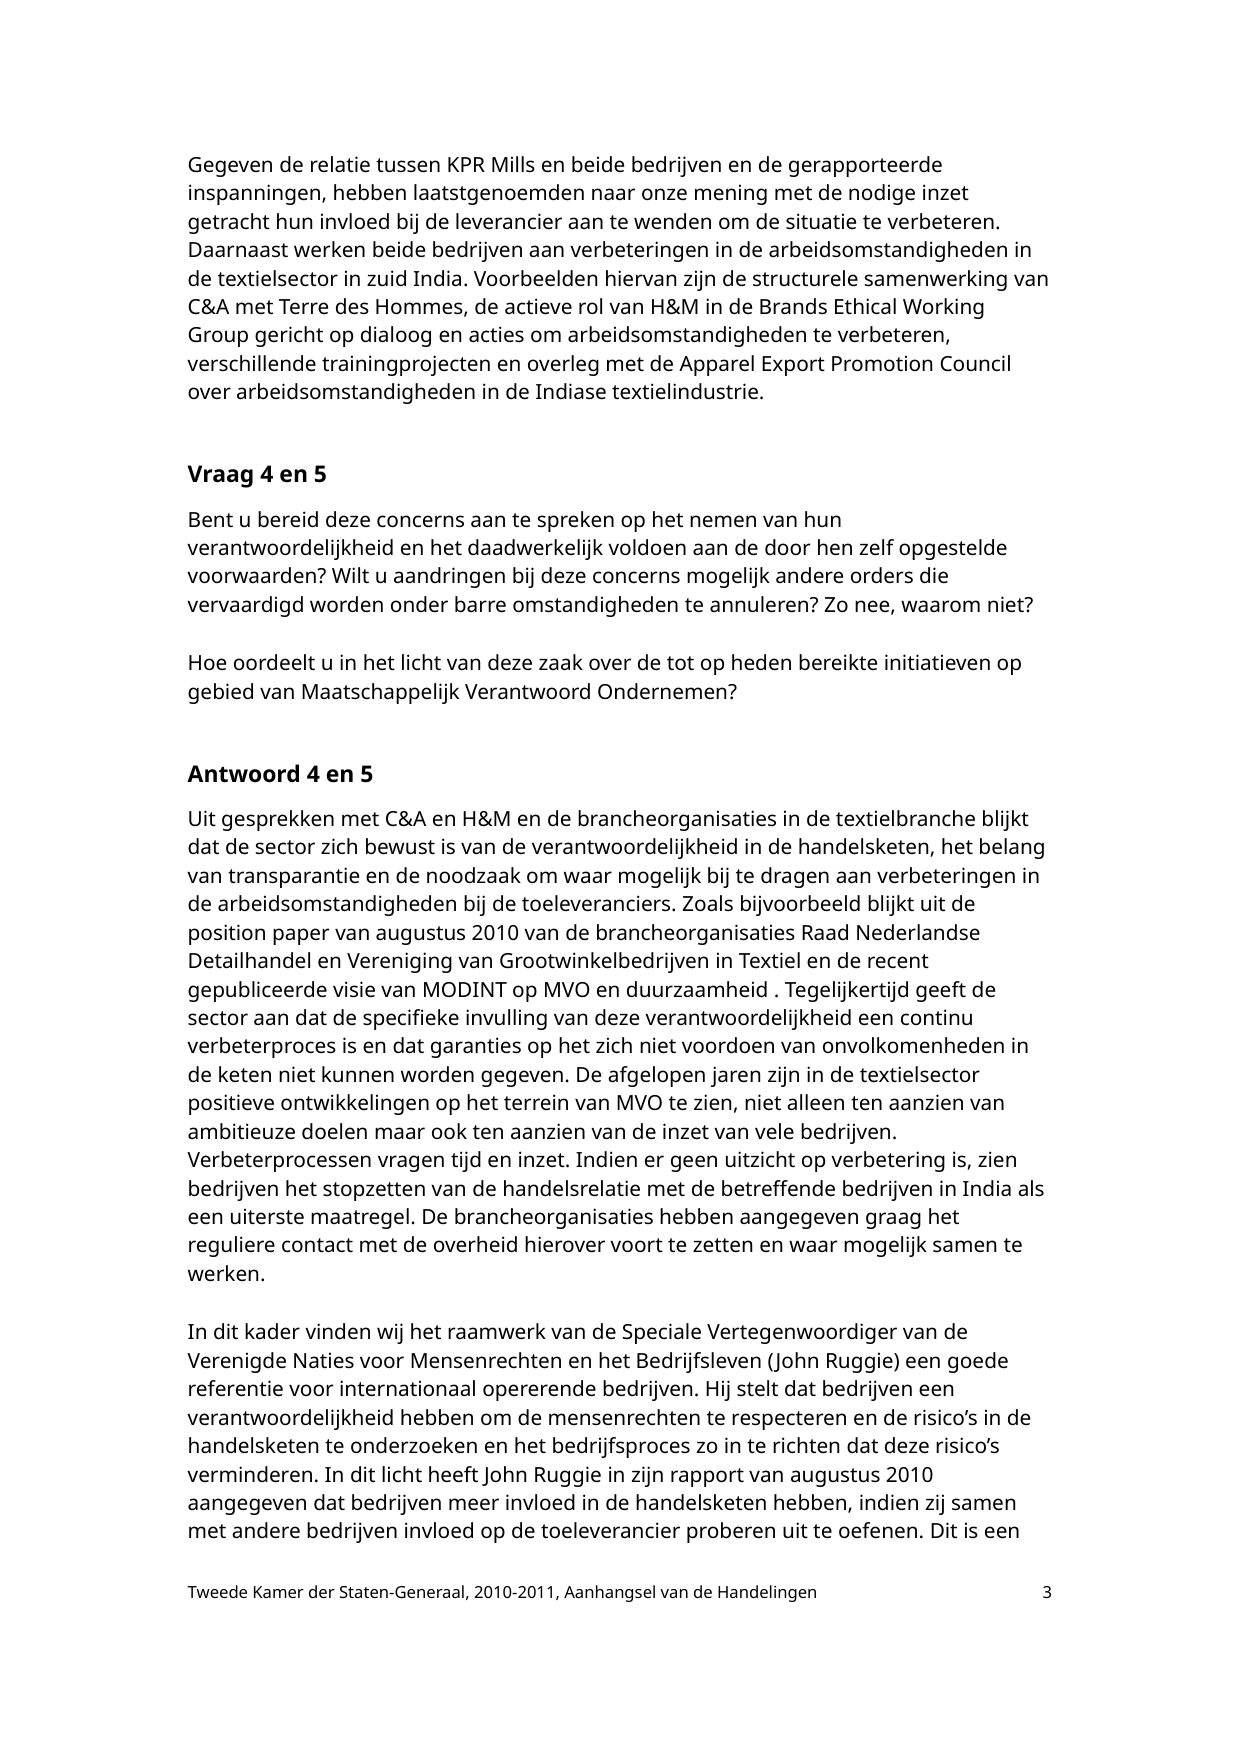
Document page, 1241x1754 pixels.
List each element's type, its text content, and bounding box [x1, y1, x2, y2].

text In dit kader vinden wij het raamwerk van de Speciale Vertegenwoordiger van de Verenigde Naties voor Mensenrechten en het Bedrijfsleven (John Ruggie) een goede referentie voor internationaal opererende bedrijven. Hij stelt dat bedrijven een verantwoordelijkheid hebben om de mensenrechten te respecteren en de risico’s in de handelsketen te onderzoeken en het bedrijfsproces zo in te richten dat deze risico’s verminderen. In dit licht heeft John Ruggie in zijn rapport van augustus 2010 aangegeven dat bedrijven meer invloed in de handelsketen hebben, indien zij samen met andere bedrijven invloed op de toeleverancier proberen uit te oefenen. Dit is een [187, 1317, 1053, 1545]
text Gegeven de relatie tussen KPR Mills en beide bedrijven en de gerapporteerde inspanningen, hebben laatstgenoemden naar onze mening met de nodige inzet getracht hun invloed bij de leverancier aan te wenden om de situatie te verbeteren. Daarnaast werken beide bedrijven aan verbeteringen in de arbeidsomstandigheden in de textielsector in zuid India. Voorbeelden hiervan zijn de structurele samenwerking van C&A met Terre des Hommes, de actieve rol van H&M in de Brands Ethical Working Group gericht op dialoog en acties om arbeidsomstandigheden te verbeteren, verschillende trainingprojecten en overleg met de Apparel Export Promotion Council over arbeidsomstandigheden in de Indiase textielindustrie. [187, 150, 1053, 406]
text Uit gesprekken met C&A en H&M en de brancheorganisaties in de textielbranche blijkt dat de sector zich bewust is van de verantwoordelijkheid in de handelsketen, het belang van transparantie en de noodzaak om waar mogelijk bij te dragen aan verbeteringen in de arbeidsomstandigheden bij de toeleveranciers. Zoals bijvoorbeeld blijkt uit de position paper van augustus 2010 van de brancheorganisaties Raad Nederlandse Detailhandel en Vereniging van Grootwinkelbedrijven in Textiel en de recent gepubliceerde visie van MODINT op MVO en duurzaamheid . Tegelijkertijd geeft de sector aan dat de specifieke invulling van deze verantwoordelijkheid een continu verbeterproces is en dat garanties op het zich niet voordoen van onvolkomenheden in de keten niet kunnen worden gegeven. De afgelopen jaren zijn in de textielsector positieve ontwikkelingen op het terrein van MVO te zien, niet alleen ten aanzien van ambitieuze doelen maar ook ten aanzien van de inzet van vele bedrijven. Verbeterprocessen vragen tijd en inzet. Indien er geen uitzicht op verbetering is, zien bedrijven het stopzetten van de handelsrelatie met de betreffende bedrijven in India als een uiterste maatregel. De brancheorganisaties hebben aangegeven graag het reguliere contact met de overheid hierover voort te zetten en waar mogelijk samen te werken. [187, 804, 1053, 1287]
subtitle Vraag 4 en 5 [187, 458, 1053, 490]
text Hoe oordeelt u in het licht van deze zaak over de tot op heden bereikte initiatieven op gebied van Maatschappelijk Verantwoord Ondernemen? [187, 648, 1053, 705]
subtitle Antwoord 4 en 5 [187, 758, 1053, 789]
text Bent u bereid deze concerns aan te spreken op het nemen van hun verantwoordelijkheid en het daadwerkelijk voldoen aan de door hen zelf opgestelde voorwaarden? Wilt u aandringen bij deze concerns mogelijk andere orders die vervaardigd worden onder barre omstandigheden te annuleren? Zo nee, waarom niet? [187, 505, 1053, 618]
